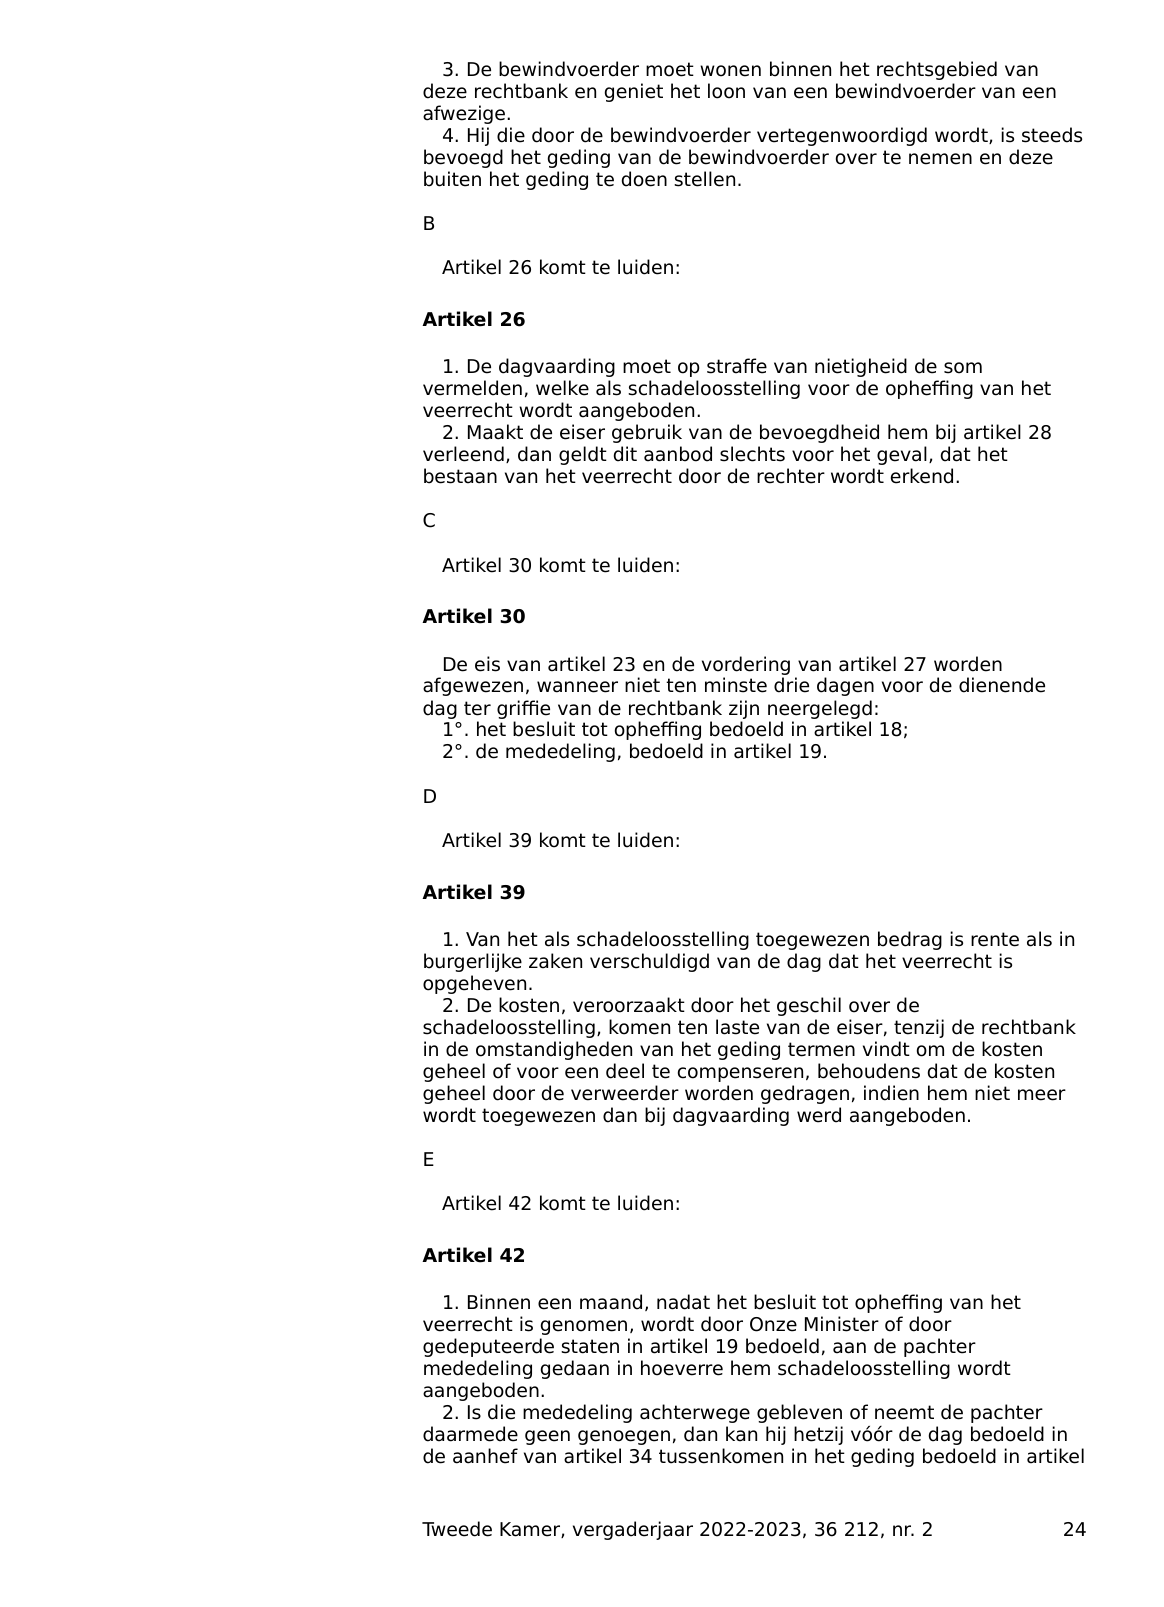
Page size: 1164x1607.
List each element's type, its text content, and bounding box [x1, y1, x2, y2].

subtitle Artikel 26 [422, 309, 1087, 331]
subtitle Artikel 42 [422, 1245, 1087, 1267]
text 2. De kosten, veroorzaakt door het geschil over de schadeloosstelling, komen ten laste van de eiser, tenzij de rechtbank in de omstandigheden van het geding termen vindt om de kosten geheel of voor een deel te compenseren, behoudens dat de kosten geheel door de verweerder worden gedragen, indien hem niet meer wordt toegewezen dan bij dagvaarding werd aangeboden. [422, 994, 1087, 1126]
text 2. Maakt de eiser gebruik van de bevoegdheid hem bij artikel 28 verleend, dan geldt dit aanbod slechts voor het geval, dat het bestaan van het veerrecht door de rechter wordt erkend. [422, 422, 1087, 488]
text Artikel 30 komt te luiden: [422, 554, 1087, 576]
text D [422, 786, 1087, 807]
text 4. Hij die door de bewindvoerder vertegenwoordigd wordt, is steeds bevoegd het geding van de bewindvoerder over te nemen en deze buiten het geding te doen stellen. [422, 125, 1087, 191]
text 1. Van het als schadeloosstelling toegewezen bedrag is rente als in burgerlijke zaken verschuldigd van de dag dat het veerrecht is opgeheven. [422, 929, 1087, 994]
text 3. De bewindvoerder moet wonen binnen het rechtsgebied van deze rechtbank en geniet het loon van een bewindvoerder van een afwezige. [422, 59, 1087, 125]
text C [422, 510, 1087, 532]
text 2. Is die mededeling achterwege gebleven of neemt de pachter daarmede geen genoegen, dan kan hij hetzij vóór de dag bedoeld in de aanhef van artikel 34 tussenkomen in het geding bedoeld in artikel [422, 1402, 1087, 1468]
text Artikel 26 komt te luiden: [422, 257, 1087, 279]
text 1. Binnen een maand, nadat het besluit tot opheffing van het veerrecht is genomen, wordt door Onze Minister of door gedeputeerde staten in artikel 19 bedoeld, aan de pachter mededeling gedaan in hoeverre hem schadeloosstelling wordt aangeboden. [422, 1292, 1087, 1402]
text B [422, 213, 1087, 235]
text E [422, 1149, 1087, 1171]
text Artikel 39 komt te luiden: [422, 830, 1087, 852]
text 1. De dagvaarding moet op straffe van nietigheid de som vermelden, welke als schadeloosstelling voor de opheffing van het veerrecht wordt aangeboden. [422, 356, 1087, 422]
text De eis van artikel 23 en de vordering van artikel 27 worden afgewezen, wanneer niet ten minste drie dagen voor de dienende dag ter griffie van de rechtbank zijn neergelegd: [422, 653, 1087, 719]
text 2°. de mededeling, bedoeld in artikel 19. [422, 741, 1087, 763]
subtitle Artikel 30 [422, 606, 1087, 628]
text 1°. het besluit tot opheffing bedoeld in artikel 18; [422, 719, 1087, 741]
text Artikel 42 komt te luiden: [422, 1193, 1087, 1215]
subtitle Artikel 39 [422, 882, 1087, 904]
